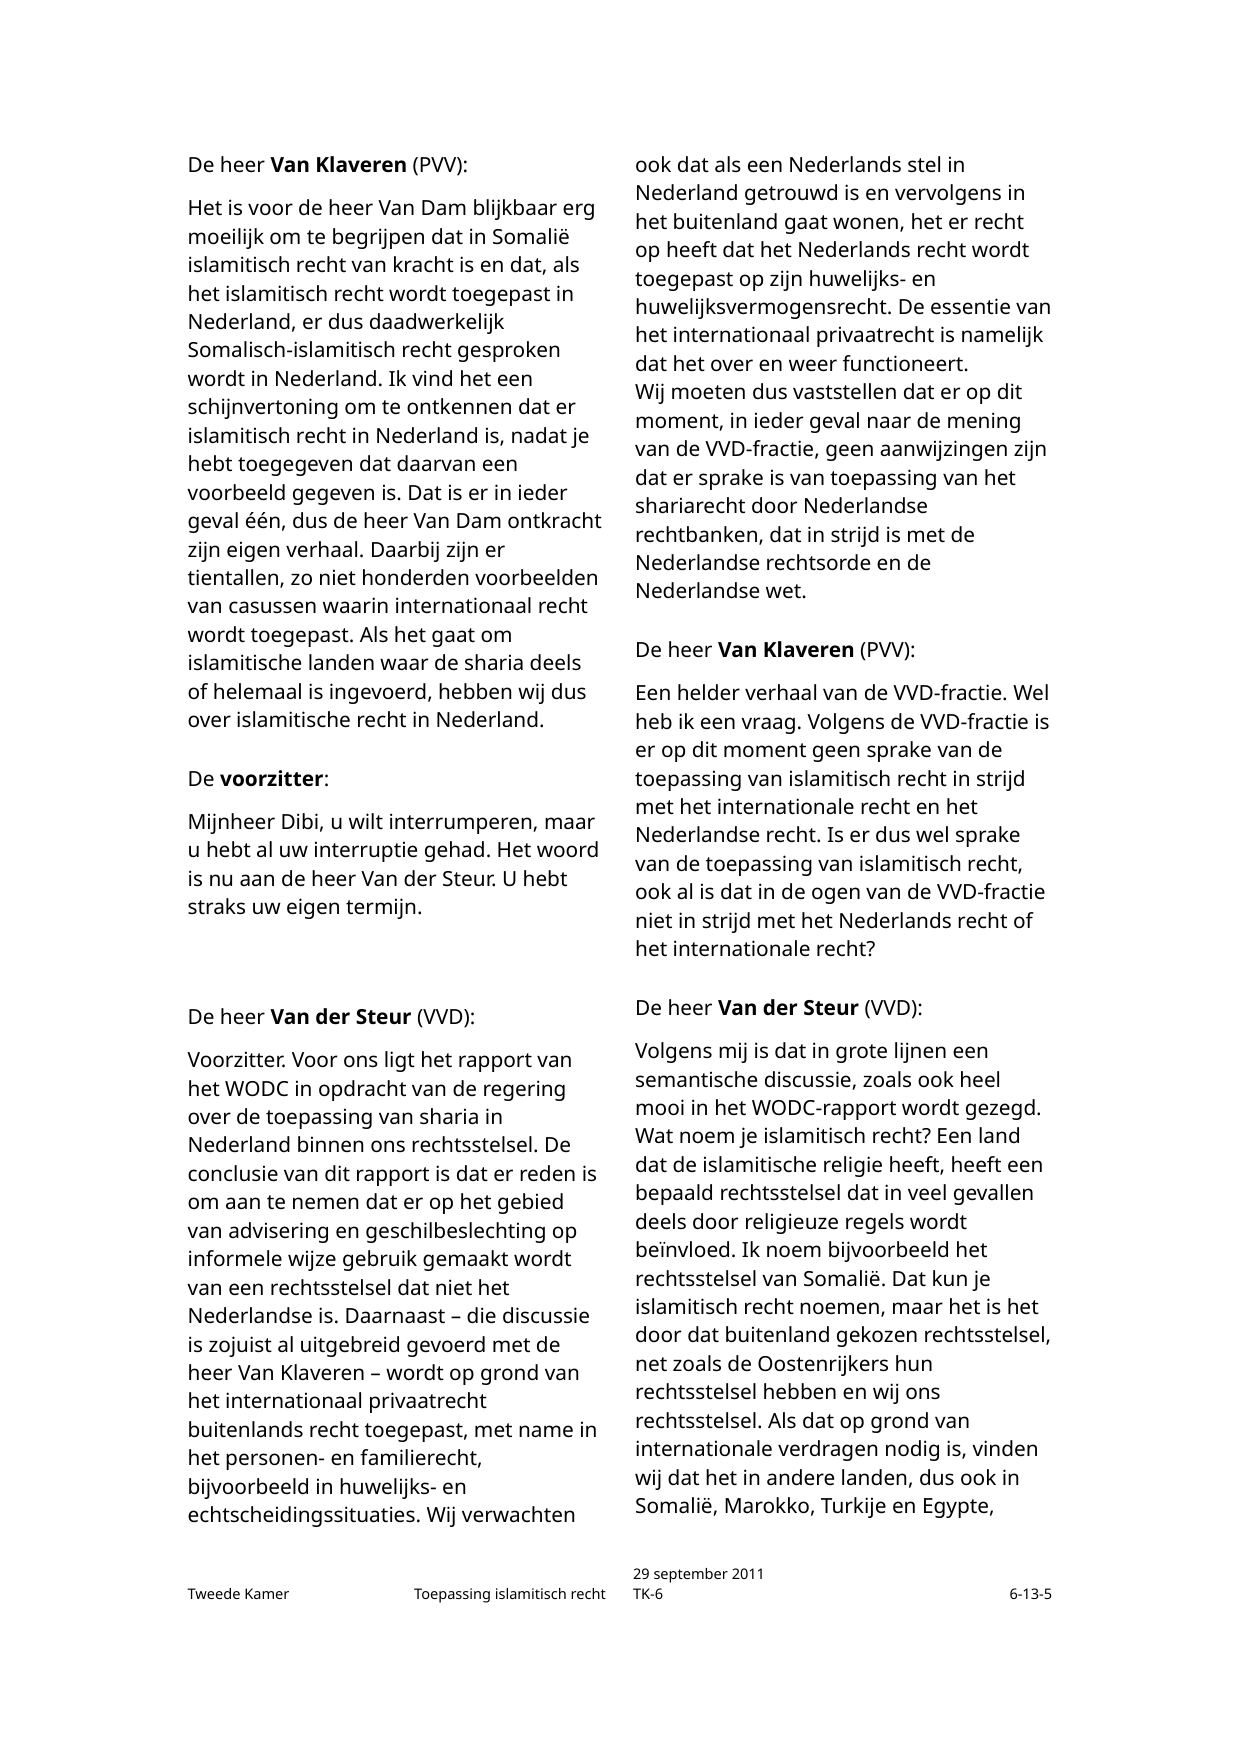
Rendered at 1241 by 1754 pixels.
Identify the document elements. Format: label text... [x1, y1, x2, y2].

text  [187, 951, 605, 979]
text De heer Van Klaveren (PVV): [635, 635, 1053, 663]
text Volgens mij is dat in grote lijnen een semantische discussie, zoals ook heel mooi in het WODC-rapport wordt gezegd. Wat noem je islamitisch recht? Een land dat de islamitische religie heeft, heeft een bepaald rechtsstelsel dat in veel gevallen deels door religieuze regels wordt beïnvloed. Ik noem bijvoorbeeld het rechtsstelsel van Somalië. Dat kun je islamitisch recht noemen, maar het is het door dat buitenland gekozen rechtsstelsel, net zoals de Oostenrijkers hun rechtsstelsel hebben en wij ons rechtsstelsel. Als dat op grond van internationale verdragen nodig is, vinden wij dat het in andere landen, dus ook in Somalië, Marokko, Turkije en Egypte, [635, 1036, 1053, 1520]
text De heer Van der Steur (VVD): [635, 993, 1053, 1021]
text Wij moeten dus vaststellen dat er op dit moment, in ieder geval naar de mening van de VVD-fractie, geen aanwijzingen zijn dat er sprake is van toepassing van het shariarecht door Nederlandse rechtbanken, dat in strijd is met de Nederlandse rechtsorde en de Nederlandse wet. [635, 377, 1053, 605]
text De voorzitter: [187, 764, 605, 792]
text ook dat als een Nederlands stel in Nederland getrouwd is en vervolgens in het buitenland gaat wonen, het er recht op heeft dat het Nederlands recht wordt toegepast op zijn huwelijks- en huwelijksvermogensrecht. De essentie van het internationaal privaatrecht is namelijk dat het over en weer functioneert. [635, 150, 1053, 377]
text Mijnheer Dibi, u wilt interrumperen, maar u hebt al uw interruptie gehad. Het woord is nu aan de heer Van der Steur. U hebt straks uw eigen termijn. [187, 807, 605, 921]
text Voorzitter. Voor ons ligt het rapport van het WODC in opdracht van de regering over de toepassing van sharia in Nederland binnen ons rechtsstelsel. De conclusie van dit rapport is dat er reden is om aan te nemen dat er op het gebied van advisering en geschilbeslechting op informele wijze gebruik gemaakt wordt van een rechtsstelsel dat niet het Nederlandse is. Daarnaast – die discussie is zojuist al uitgebreid gevoerd met de heer Van Klaveren – wordt op grond van het internationaal privaatrecht buitenlands recht toegepast, met name in het personen- en familierecht, bijvoorbeeld in huwelijks- en echtscheidingssituaties. Wij verwachten [187, 1045, 605, 1529]
text De heer Van der Steur (VVD): [187, 1002, 605, 1030]
text Het is voor de heer Van Dam blijkbaar erg moeilijk om te begrijpen dat in Somalië islamitisch recht van kracht is en dat, als het islamitisch recht wordt toegepast in Nederland, er dus daadwerkelijk Somalisch-islamitisch recht gesproken wordt in Nederland. Ik vind het een schijnvertoning om te ontkennen dat er islamitisch recht in Nederland is, nadat je hebt toegegeven dat daarvan een voorbeeld gegeven is. Dat is er in ieder geval één, dus de heer Van Dam ontkracht zijn eigen verhaal. Daarbij zijn er tientallen, zo niet honderden voorbeelden van casussen waarin internationaal recht wordt toegepast. Als het gaat om islamitische landen waar de sharia deels of helemaal is ingevoerd, hebben wij dus over islamitische recht in Nederland. [187, 193, 605, 734]
text Een helder verhaal van de VVD-fractie. Wel heb ik een vraag. Volgens de VVD-fractie is er op dit moment geen sprake van de toepassing van islamitisch recht in strijd met het internationale recht en het Nederlandse recht. Is er dus wel sprake van de toepassing van islamitisch recht, ook al is dat in de ogen van de VVD-fractie niet in strijd met het Nederlands recht of het internationale recht? [635, 678, 1053, 963]
text De heer Van Klaveren (PVV): [187, 150, 605, 178]
